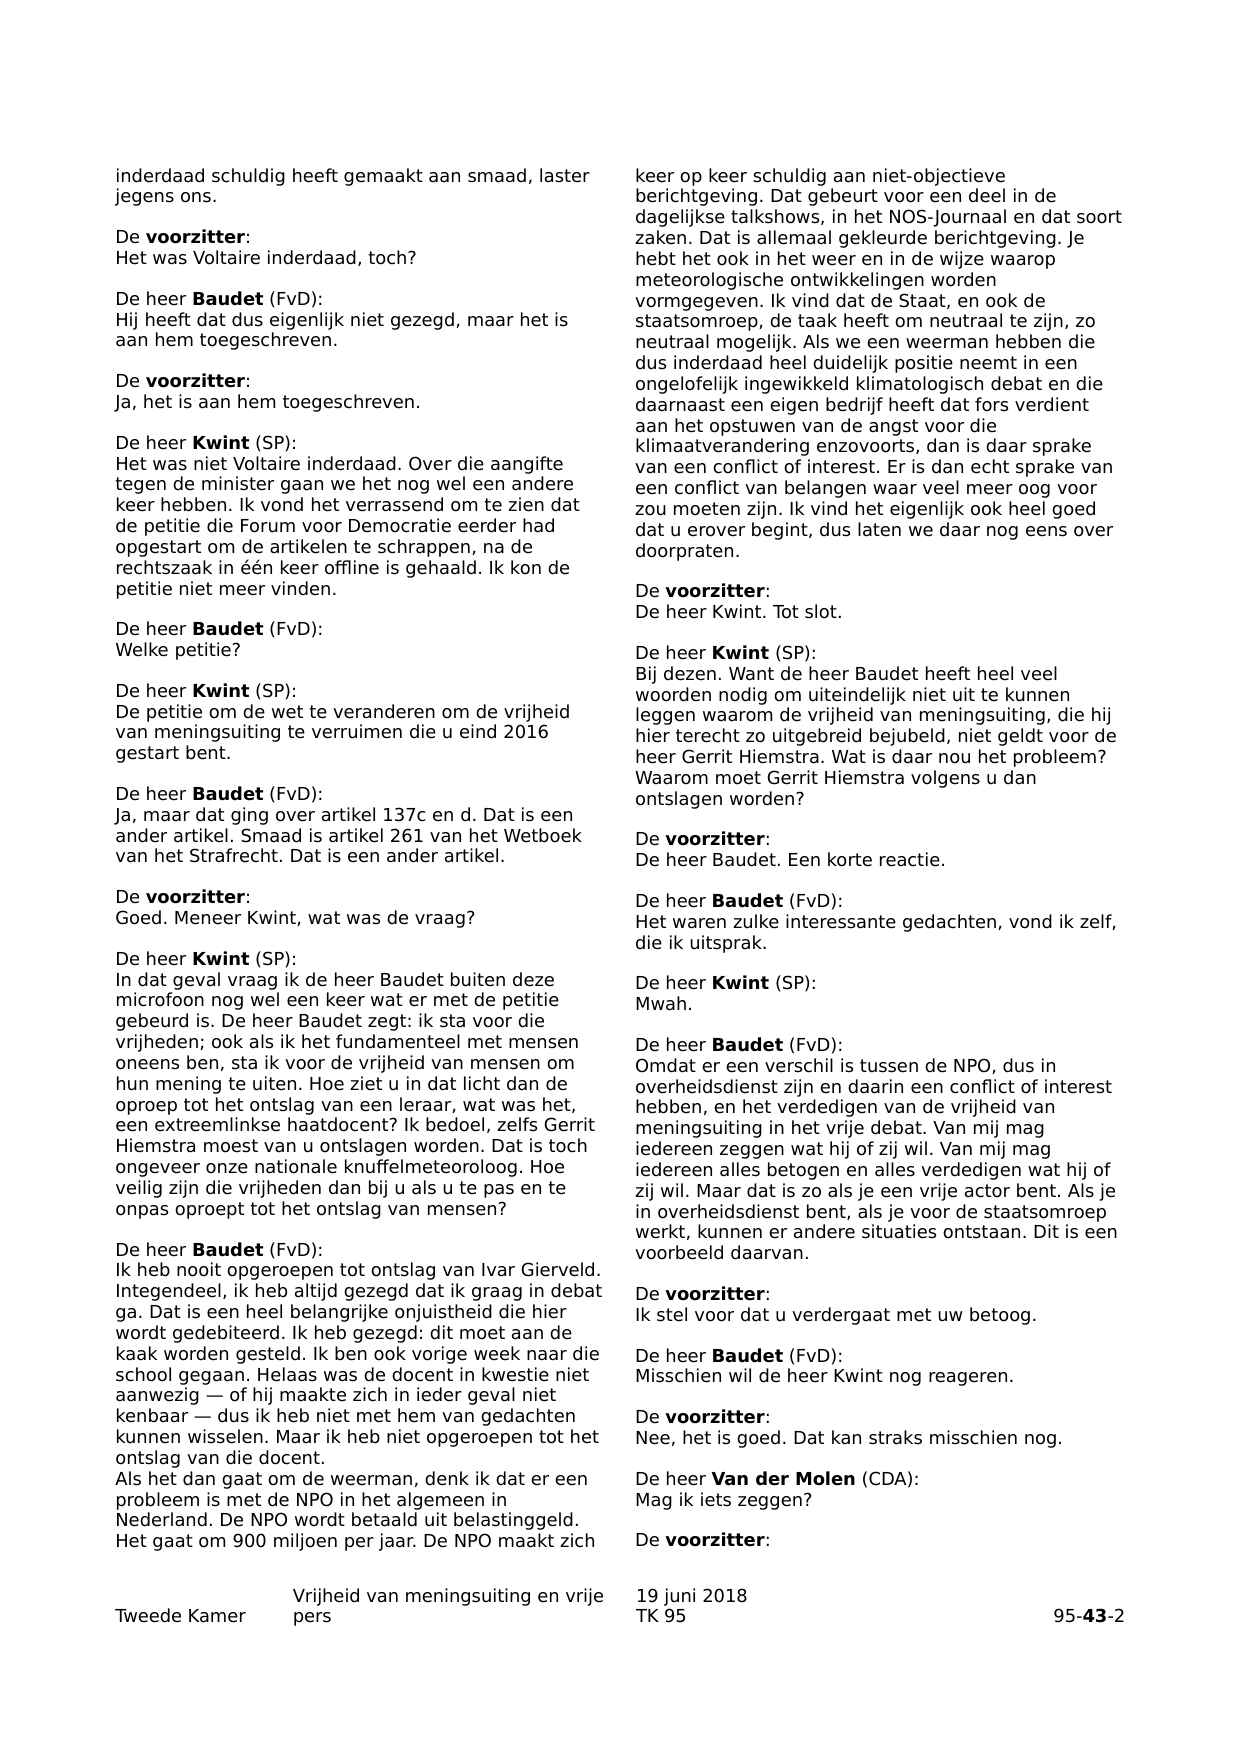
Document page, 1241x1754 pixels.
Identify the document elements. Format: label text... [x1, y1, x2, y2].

text De voorzitter: [115, 227, 605, 248]
text De heer Baudet (FvD): [115, 1239, 605, 1260]
text De heer Kwint (SP): [635, 643, 1125, 663]
text Het was Voltaire inderdaad, toch? [115, 248, 605, 268]
text Ja, het is aan hem toegeschreven. [115, 392, 605, 412]
text De heer Kwint (SP): [115, 432, 605, 453]
text Ik stel voor dat u verdergaat met uw betoog. [635, 1304, 1125, 1325]
text Misschien wil de heer Kwint nog reageren. [635, 1366, 1125, 1387]
text De heer Baudet (FvD): [115, 619, 605, 640]
text Het waren zulke interessante gedachten, vond ik zelf, die ik uitsprak. [635, 912, 1125, 953]
text De heer Van der Molen (CDA): [635, 1468, 1125, 1489]
text De voorzitter: [635, 1407, 1125, 1428]
text De heer Baudet. Een korte reactie. [635, 850, 1125, 871]
text De heer Baudet (FvD): [635, 891, 1125, 912]
text Mag ik iets zeggen? [635, 1489, 1125, 1510]
text inderdaad schuldig heeft gemaakt aan smaad, laster jegens ons. [115, 165, 605, 207]
text In dat geval vraag ik de heer Baudet buiten deze microfoon nog wel een keer wat er met de petitie gebeurd is. De heer Baudet zegt: ik sta voor die vrijheden; ook als ik het fundamenteel met mensen oneens ben, sta ik voor de vrijheid van mensen om hun mening te uiten. Hoe ziet u in dat licht dan de oproep tot het ontslag van een leraar, wat was het, een extreemlinkse haatdocent? Ik bedoel, zelfs Gerrit Hiemstra moest van u ontslagen worden. Dat is toch ongeveer onze nationale knuffelmeteoroloog. Hoe veilig zijn die vrijheden dan bij u als u te pas en te onpas oproept tot het ontslag van mensen? [115, 969, 605, 1219]
text De voorzitter: [115, 887, 605, 908]
text De heer Kwint (SP): [115, 681, 605, 701]
text De heer Kwint (SP): [115, 949, 605, 969]
text De heer Kwint. Tot slot. [635, 602, 1125, 623]
text keer op keer schuldig aan niet-objectieve berichtgeving. Dat gebeurt voor een deel in de dagelijkse talkshows, in het NOS-Journaal en dat soort zaken. Dat is allemaal gekleurde berichtgeving. Je hebt het ook in het weer en in de wijze waarop meteorologische ontwikkelingen worden vormgegeven. Ik vind dat de Staat, en ook de staatsomroep, de taak heeft om neutraal te zijn, zo neutraal mogelijk. Als we een weerman hebben die dus inderdaad heel duidelijk positie neemt in een ongelofelijk ingewikkeld klimatologisch debat en die daarnaast een eigen bedrijf heeft dat fors verdient aan het opstuwen van de angst voor die klimaatverandering enzovoorts, dan is daar sprake van een conflict of interest. Er is dan echt sprake van een conflict van belangen waar veel meer oog voor zou moeten zijn. Ik vind het eigenlijk ook heel goed dat u erover begint, dus laten we daar nog eens over doorpraten. [635, 165, 1125, 561]
text Ik heb nooit opgeroepen tot ontslag van Ivar Gierveld. Integendeel, ik heb altijd gezegd dat ik graag in debat ga. Dat is een heel belangrijke onjuistheid die hier wordt gedebiteerd. Ik heb gezegd: dit moet aan de kaak worden gesteld. Ik ben ook vorige week naar die school gegaan. Helaas was de docent in kwestie niet aanwezig — of hij maakte zich in ieder geval niet kenbaar — dus ik heb niet met hem van gedachten kunnen wisselen. Maar ik heb niet opgeroepen tot het ontslag van die docent. [115, 1260, 605, 1468]
text De petitie om de wet te veranderen om de vrijheid van meningsuiting te verruimen die u eind 2016 gestart bent. [115, 701, 605, 764]
text Nee, het is goed. Dat kan straks misschien nog. [635, 1428, 1125, 1448]
text Ja, maar dat ging over artikel 137c en d. Dat is een ander artikel. Smaad is artikel 261 van het Wetboek van het Strafrecht. Dat is een ander artikel. [115, 804, 605, 867]
text Als het dan gaat om de weerman, denk ik dat er een probleem is met de NPO in het algemeen in Nederland. De NPO wordt betaald uit belastinggeld. Het gaat om 900 miljoen per jaar. De NPO maakt zich [115, 1468, 605, 1552]
text Omdat er een verschil is tussen de NPO, dus in overheidsdienst zijn en daarin een conflict of interest hebben, en het verdedigen van de vrijheid van meningsuiting in het vrije debat. Van mij mag iedereen zeggen wat hij of zij wil. Van mij mag iedereen alles betogen en alles verdedigen wat hij of zij wil. Maar dat is zo als je een vrije actor bent. Als je in overheidsdienst bent, als je voor de staatsomroep werkt, kunnen er andere situaties ontstaan. Dit is een voorbeeld daarvan. [635, 1056, 1125, 1264]
text De voorzitter: [635, 1530, 1125, 1551]
text Hij heeft dat dus eigenlijk niet gezegd, maar het is aan hem toegeschreven. [115, 309, 605, 351]
text De heer Baudet (FvD): [635, 1035, 1125, 1056]
text De voorzitter: [635, 829, 1125, 850]
text Bij dezen. Want de heer Baudet heeft heel veel woorden nodig om uiteindelijk niet uit te kunnen leggen waarom de vrijheid van meningsuiting, die hij hier terecht zo uitgebreid bejubeld, niet geldt voor de heer Gerrit Hiemstra. Wat is daar nou het probleem? Waarom moet Gerrit Hiemstra volgens u dan ontslagen worden? [635, 663, 1125, 809]
text De heer Baudet (FvD): [115, 288, 605, 309]
text De heer Baudet (FvD): [115, 784, 605, 804]
text Goed. Meneer Kwint, wat was de vraag? [115, 908, 605, 929]
text De voorzitter: [635, 581, 1125, 602]
text Het was niet Voltaire inderdaad. Over die aangifte tegen de minister gaan we het nog wel een andere keer hebben. Ik vond het verrassend om te zien dat de petitie die Forum voor Democratie eerder had opgestart om de artikelen te schrappen, na de rechtszaak in één keer offline is gehaald. Ik kon de petitie niet meer vinden. [115, 453, 605, 599]
text De voorzitter: [635, 1284, 1125, 1304]
text Welke petitie? [115, 640, 605, 661]
text De voorzitter: [115, 371, 605, 392]
text De heer Kwint (SP): [635, 973, 1125, 994]
text Mwah. [635, 994, 1125, 1015]
text De heer Baudet (FvD): [635, 1345, 1125, 1366]
